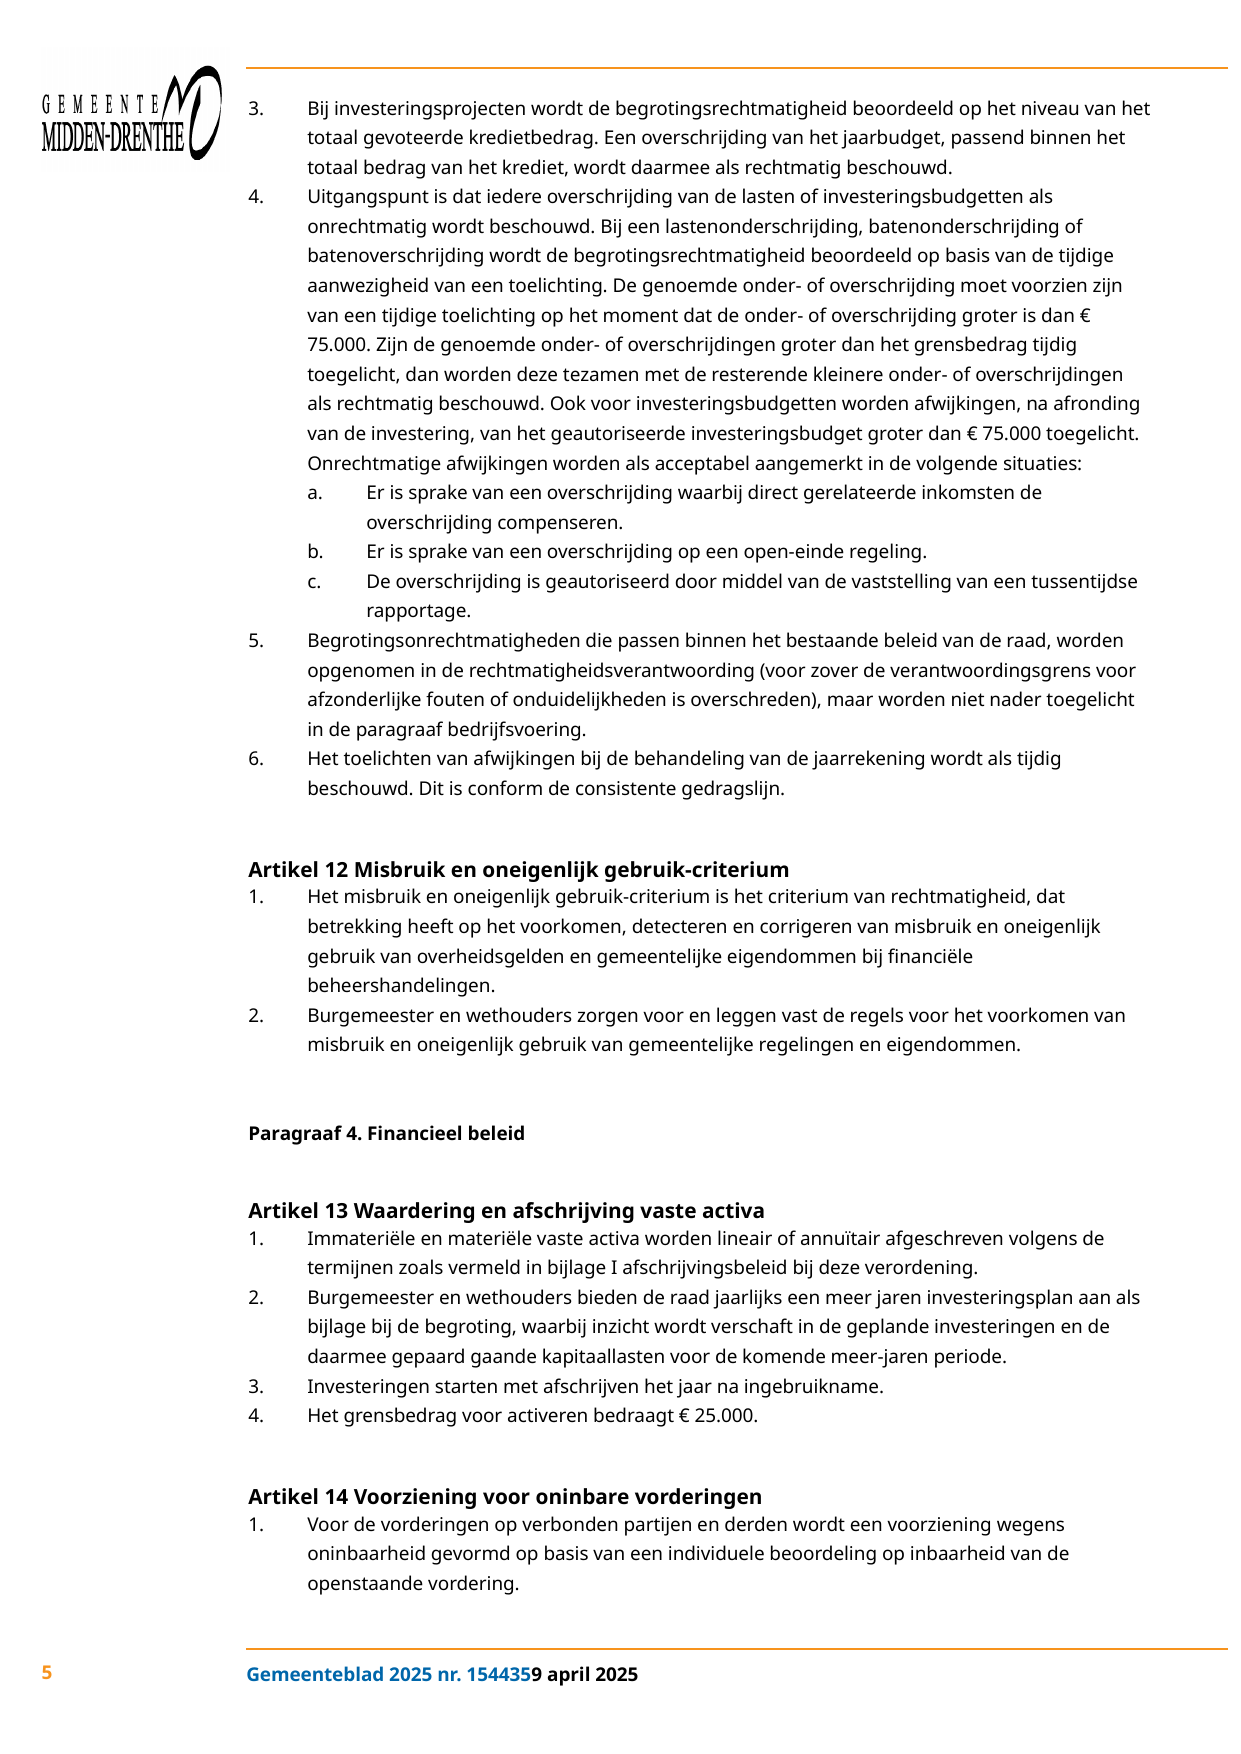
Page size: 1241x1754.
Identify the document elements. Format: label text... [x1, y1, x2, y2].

text Paragraaf 4. Financieel beleid [248, 1120, 1152, 1146]
list Voor de vorderingen op verbonden partijen en derden wordt een voorziening wegens oninbaarheid gevormd op basis van een individuele beoordeling op inbaarheid van de openstaande vordering. [248, 1511, 1152, 1596]
list Investeringen starten met afschrijven het jaar na ingebruikname. [248, 1373, 1152, 1398]
list Burgemeester en wethouders bieden de raad jaarlijks een meer jaren investeringsplan aan als bijlage bij de begroting, waarbij inzicht wordt verschaft in de geplande investeringen en de daarmee gepaard gaande kapitaallasten voor de komende meer-jaren periode. [248, 1284, 1152, 1369]
list Begrotingsonrechtmatigheden die passen binnen het bestaande beleid van de raad, worden opgenomen in de rechtmatigheidsverantwoording (voor zover de verantwoordingsgrens voor afzonderlijke fouten of onduidelijkheden is overschreden), maar worden niet nader toegelicht in de paragraaf bedrijfsvoering. [248, 627, 1152, 742]
list Burgemeester en wethouders zorgen voor en leggen vast de regels voor het voorkomen van misbruik en oneigenlijk gebruik van gemeentelijke regelingen en eigendommen. [248, 1002, 1152, 1057]
list Er is sprake van een overschrijding op een open-einde regeling. [307, 538, 1152, 564]
list Het misbruik en oneigenlijk gebruik-criterium is het criterium van rechtmatigheid, dat betrekking heeft op het voorkomen, detecteren en corrigeren van misbruik en oneigenlijk gebruik van overheidsgelden en gemeentelijke eigendommen bij financiële beheershandelingen. [248, 884, 1152, 998]
list Bij investeringsprojecten wordt de begrotingsrechtmatigheid beoordeeld op het niveau van het totaal gevoteerde kredietbedrag. Een overschrijding van het jaarbudget, passend binnen het totaal bedrag van het krediet, wordt daarmee als rechtmatig beschouwd. [248, 95, 1152, 180]
text Artikel 14 Voorziening voor oninbare vorderingen [248, 1482, 1152, 1511]
picture [41, 47, 231, 172]
list De overschrijding is geautoriseerd door middel van de vaststelling van een tussentijdse rapportage. [307, 568, 1152, 623]
list Immateriële en materiële vaste activa worden lineair of annuïtair afgeschreven volgens de termijnen zoals vermeld in bijlage I afschrijvingsbeleid bij deze verordening. [248, 1225, 1152, 1280]
list Het toelichten van afwijkingen bij de behandeling van de jaarrekening wordt als tijdig beschouwd. Dit is conform de consistente gedragslijn. [248, 746, 1152, 801]
list Het grensbedrag voor activeren bedraagt € 25.000. [248, 1402, 1152, 1428]
list Uitgangspunt is dat iedere overschrijding van de lasten of investeringsbudgetten als onrechtmatig wordt beschouwd. Bij een lastenonderschrijding, batenonderschrijding of batenoverschrijding wordt de begrotingsrechtmatigheid beoordeeld op basis van de tijdige aanwezigheid van een toelichting. De genoemde onder- of overschrijding moet voorzien zijn van een tijdige toelichting op het moment dat de onder- of overschrijding groter is dan € 75.000. Zijn de genoemde onder- of overschrijdingen groter dan het grensbedrag tijdig toegelicht, dan worden deze tezamen met de resterende kleinere onder- of overschrijdingen als rechtmatig beschouwd. Ook voor investeringsbudgetten worden afwijkingen, na afronding van de investering, van het geautoriseerde investeringsbudget groter dan € 75.000 toegelicht. Onrechtmatige afwijkingen worden als acceptabel aangemerkt in de volgende situaties: [248, 183, 1152, 476]
list Er is sprake van een overschrijding waarbij direct gerelateerde inkomsten de overschrijding compenseren. [307, 479, 1152, 535]
text Artikel 13 Waardering en afschrijving vaste activa [248, 1196, 1152, 1225]
text Artikel 12 Misbruik en oneigenlijk gebruik-criterium [248, 855, 1152, 884]
